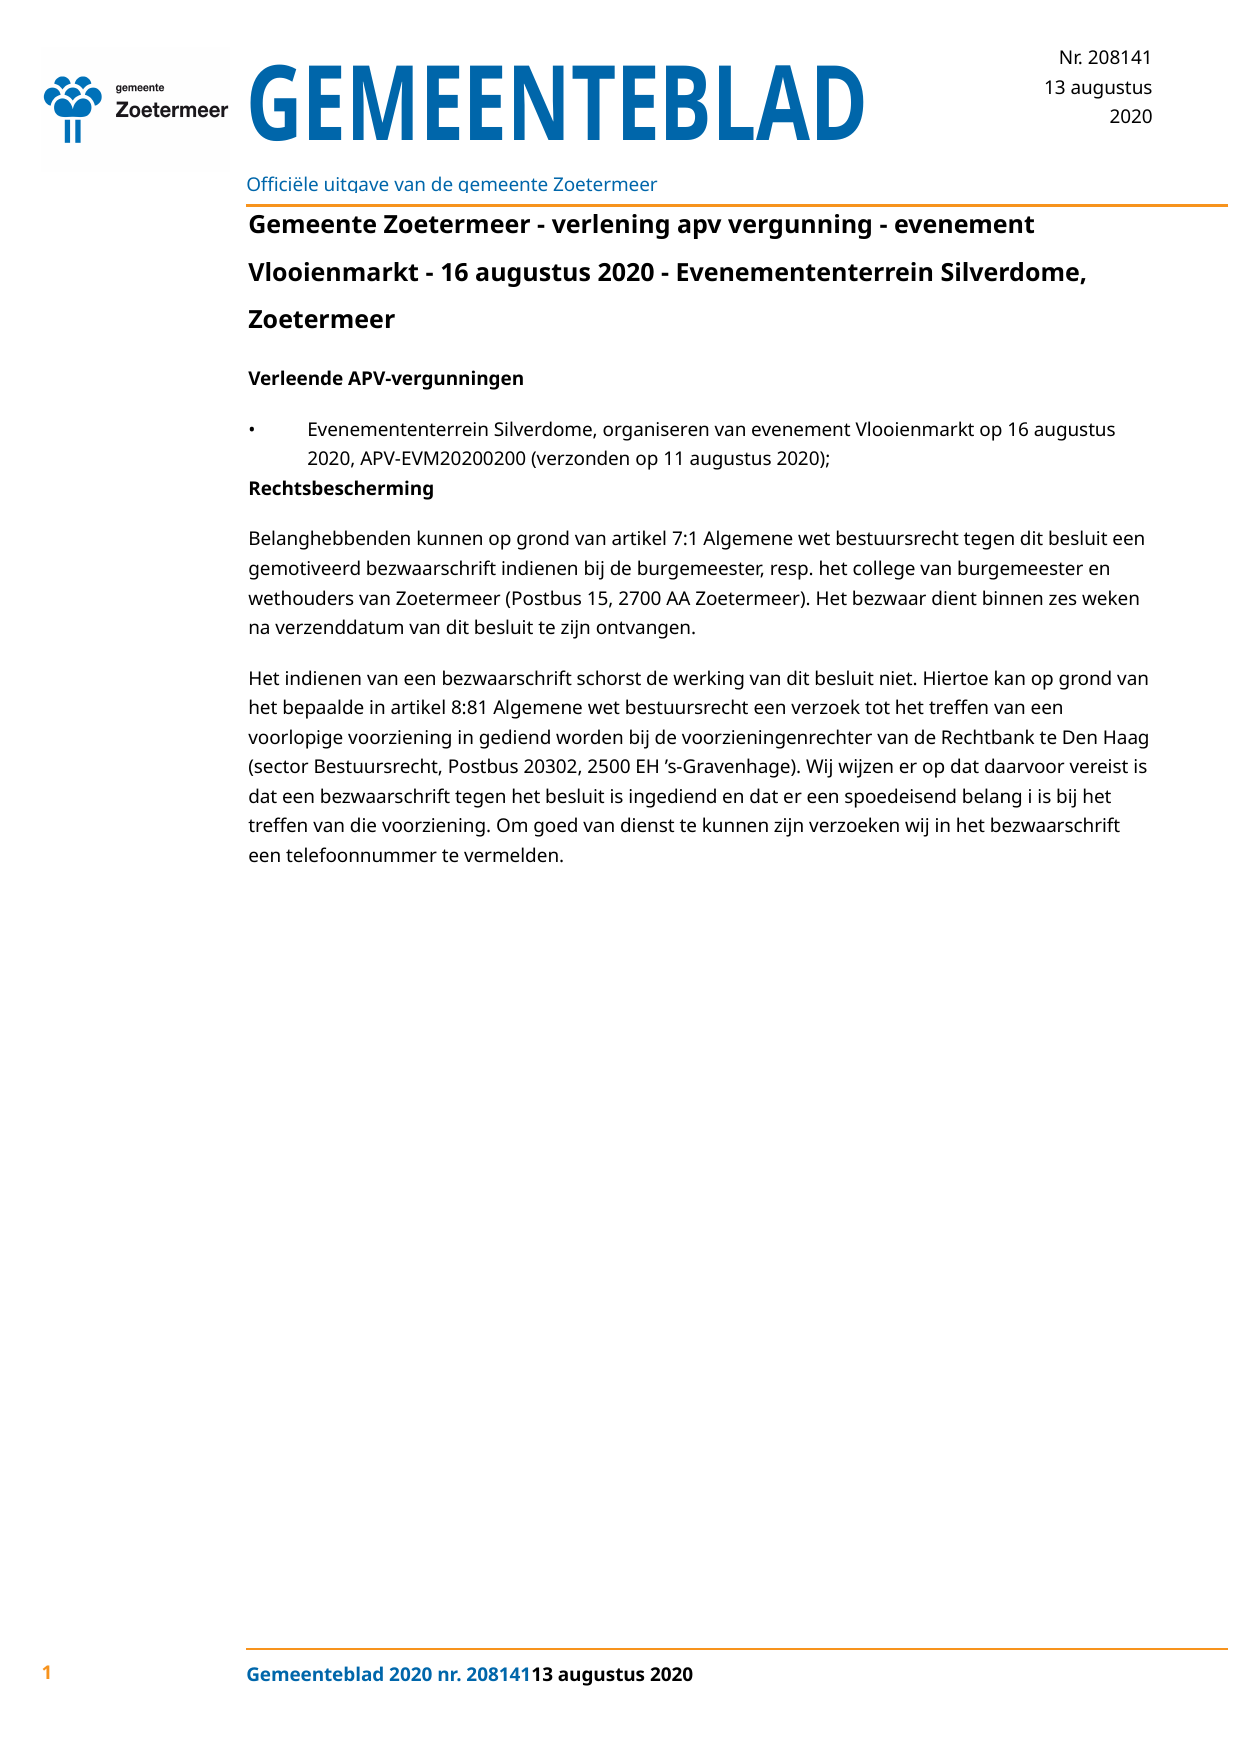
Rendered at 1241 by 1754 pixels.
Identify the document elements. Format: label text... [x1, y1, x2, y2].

text Het indienen van een bezwaarschrift schorst de werking van dit besluit niet. Hiertoe kan op grond van het bepaalde in artikel 8:81 Algemene wet bestuursrecht een verzoek tot het treffen van een voorlopige voorziening in gediend worden bij de voorzieningenrechter van de Rechtbank te Den Haag (sector Bestuursrecht, Postbus 20302, 2500 EH ’s-Gravenhage). Wij wijzen er op dat daarvoor vereist is dat een bezwaarschrift tegen het besluit is ingediend en dat er een spoedeisend belang i is bij het treffen van die voorziening. Om goed van dienst te kunnen zijn verzoeken wij in het bezwaarschrift een telefoonnummer te vermelden. [248, 665, 1152, 868]
text Gemeente Zoetermeer - verlening apv vergunning - evenement Vlooienmarkt - 16 augustus 2020 - Evenemententerrein Silverdome, Zoetermeer [248, 207, 1152, 336]
picture [41, 47, 231, 172]
text Rechtsbescherming [248, 475, 1152, 501]
text Verleende APV-vergunningen [248, 366, 1152, 391]
text Belanghebbenden kunnen op grond van artikel 7:1 Algemene wet bestuursrecht tegen dit besluit een gemotiveerd bezwaarschrift indienen bij de burgemeester, resp. het college van burgemeester en wethouders van Zoetermeer (Postbus 15, 2700 AA Zoetermeer). Het bezwaar dient binnen zes weken na verzenddatum van dit besluit te zijn ontvangen. [248, 526, 1152, 640]
list Evenemententerrein Silverdome, organiseren van evenement Vlooienmarkt op 16 augustus 2020, APV-EVM20200200 (verzonden op 11 augustus 2020); [248, 416, 1152, 471]
